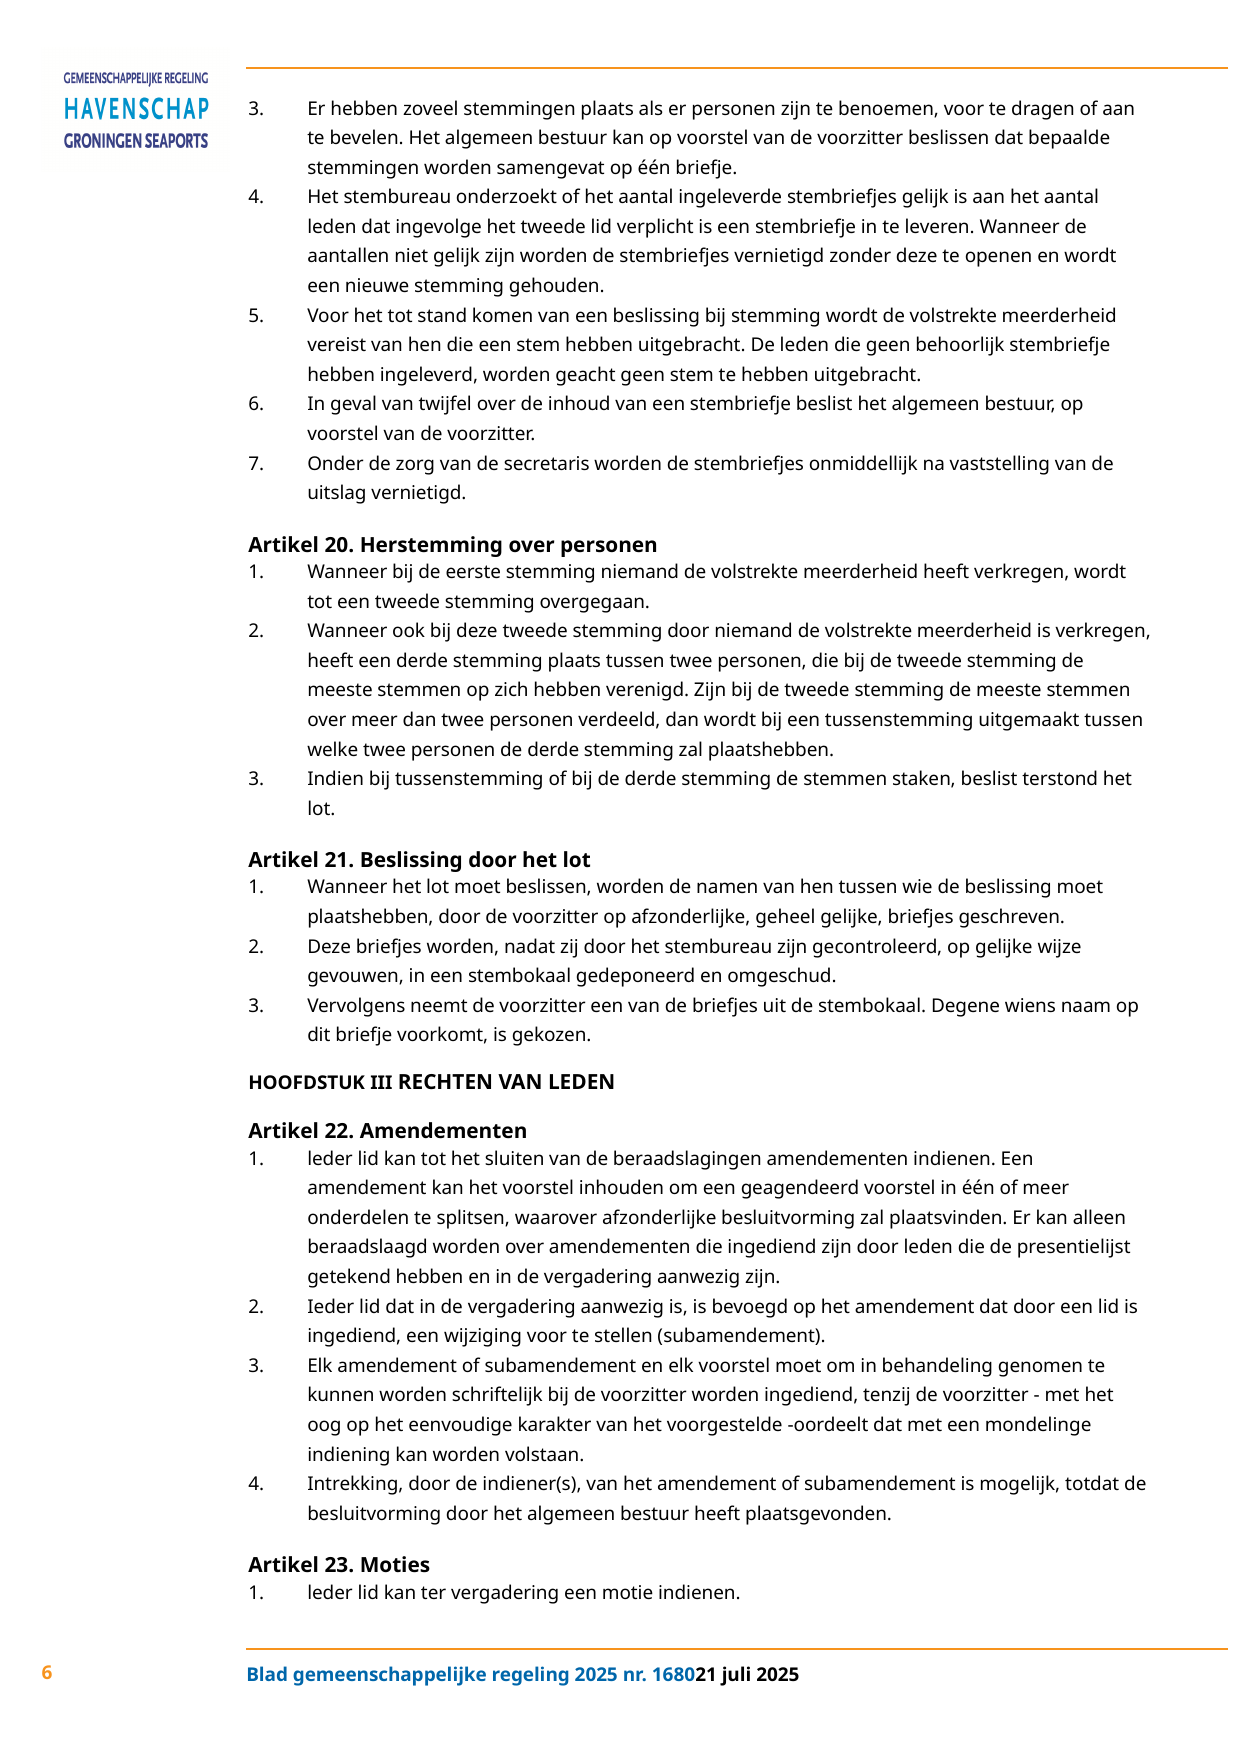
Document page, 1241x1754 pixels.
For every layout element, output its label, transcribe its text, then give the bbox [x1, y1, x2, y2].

list Onder de zorg van de secretaris worden de stembriefjes onmiddellijk na vaststelling van de uitslag vernietigd. [248, 450, 1152, 505]
list Elk amendement of subamendement en elk voorstel moet om in behandeling genomen te kunnen worden schriftelijk bij de voorzitter worden ingediend, tenzij de voorzitter - met het oog op het eenvoudige karakter van het voorgestelde -oordeelt dat met een mondelinge indiening kan worden volstaan. [248, 1352, 1152, 1467]
list Ieder lid dat in de vergadering aanwezig is, is bevoegd op het amendement dat door een lid is ingediend, een wijziging voor te stellen (subamendement). [248, 1293, 1152, 1348]
list Voor het tot stand komen van een beslissing bij stemming wordt de volstrekte meerderheid vereist van hen die een stem hebben uitgebracht. De leden die geen behoorlijk stembriefje hebben ingeleverd, worden geacht geen stem te hebben uitgebracht. [248, 302, 1152, 387]
list In geval van twijfel over de inhoud van een stembriefje beslist het algemeen bestuur, op voorstel van de voorzitter. [248, 391, 1152, 446]
list Wanneer ook bij deze tweede stemming door niemand de volstrekte meerderheid is verkregen, heeft een derde stemming plaats tussen twee personen, die bij de tweede stemming de meeste stemmen op zich hebben verenigd. Zijn bij de tweede stemming de meeste stemmen over meer dan twee personen verdeeld, dan wordt bij een tussenstemming uitgemaakt tussen welke twee personen de derde stemming zal plaatshebben. [248, 617, 1152, 761]
list Wanneer bij de eerste stemming niemand de volstrekte meerderheid heeft verkregen, wordt tot een tweede stemming overgegaan. [248, 558, 1152, 613]
text HOOFDSTUK III RECHTEN VAN LEDEN [248, 1067, 1152, 1096]
list Vervolgens neemt de voorzitter een van de briefjes uit de stembokaal. Degene wiens naam op dit briefje voorkomt, is gekozen. [248, 992, 1152, 1047]
list Indien bij tussenstemming of bij de derde stemming de stemmen staken, beslist terstond het lot. [248, 765, 1152, 821]
list Het stembureau onderzoekt of het aantal ingeleverde stembriefjes gelijk is aan het aantal leden dat ingevolge het tweede lid verplicht is een stembriefje in te leveren. Wanneer de aantallen niet gelijk zijn worden de stembriefjes vernietigd zonder deze te openen en wordt een nieuwe stemming gehouden. [248, 183, 1152, 298]
list Deze briefjes worden, nadat zij door het stembureau zijn gecontroleerd, op gelijke wijze gevouwen, in een stembokaal gedeponeerd en omgeschud. [248, 933, 1152, 988]
text Artikel 20. Herstemming over personen [248, 530, 1152, 558]
text Artikel 21. Beslissing door het lot [248, 845, 1152, 874]
list Er hebben zoveel stemmingen plaats als er personen zijn te benoemen, voor te dragen of aan te bevelen. Het algemeen bestuur kan op voorstel van de voorzitter beslissen dat bepaalde stemmingen worden samengevat op één briefje. [248, 95, 1152, 180]
list Wanneer het lot moet beslissen, worden de namen van hen tussen wie de beslissing moet plaatshebben, door de voorzitter op afzonderlijke, geheel gelijke, briefjes geschreven. [248, 874, 1152, 929]
text Artikel 22. Amendementen [248, 1117, 1152, 1145]
text Artikel 23. Moties [248, 1550, 1152, 1579]
list leder lid kan tot het sluiten van de beraadslagingen amendementen indienen. Een amendement kan het voorstel inhouden om een geagendeerd voorstel in één of meer onderdelen te splitsen, waarover afzonderlijke besluitvorming zal plaatsvinden. Er kan alleen beraadslaagd worden over amendementen die ingediend zijn door leden die de presentielijst getekend hebben en in de vergadering aanwezig zijn. [248, 1145, 1152, 1289]
list leder lid kan ter vergadering een motie indienen. [248, 1579, 1152, 1604]
list Intrekking, door de indiener(s), van het amendement of subamendement is mogelijk, totdat de besluitvorming door het algemeen bestuur heeft plaatsgevonden. [248, 1470, 1152, 1526]
picture [41, 47, 231, 172]
